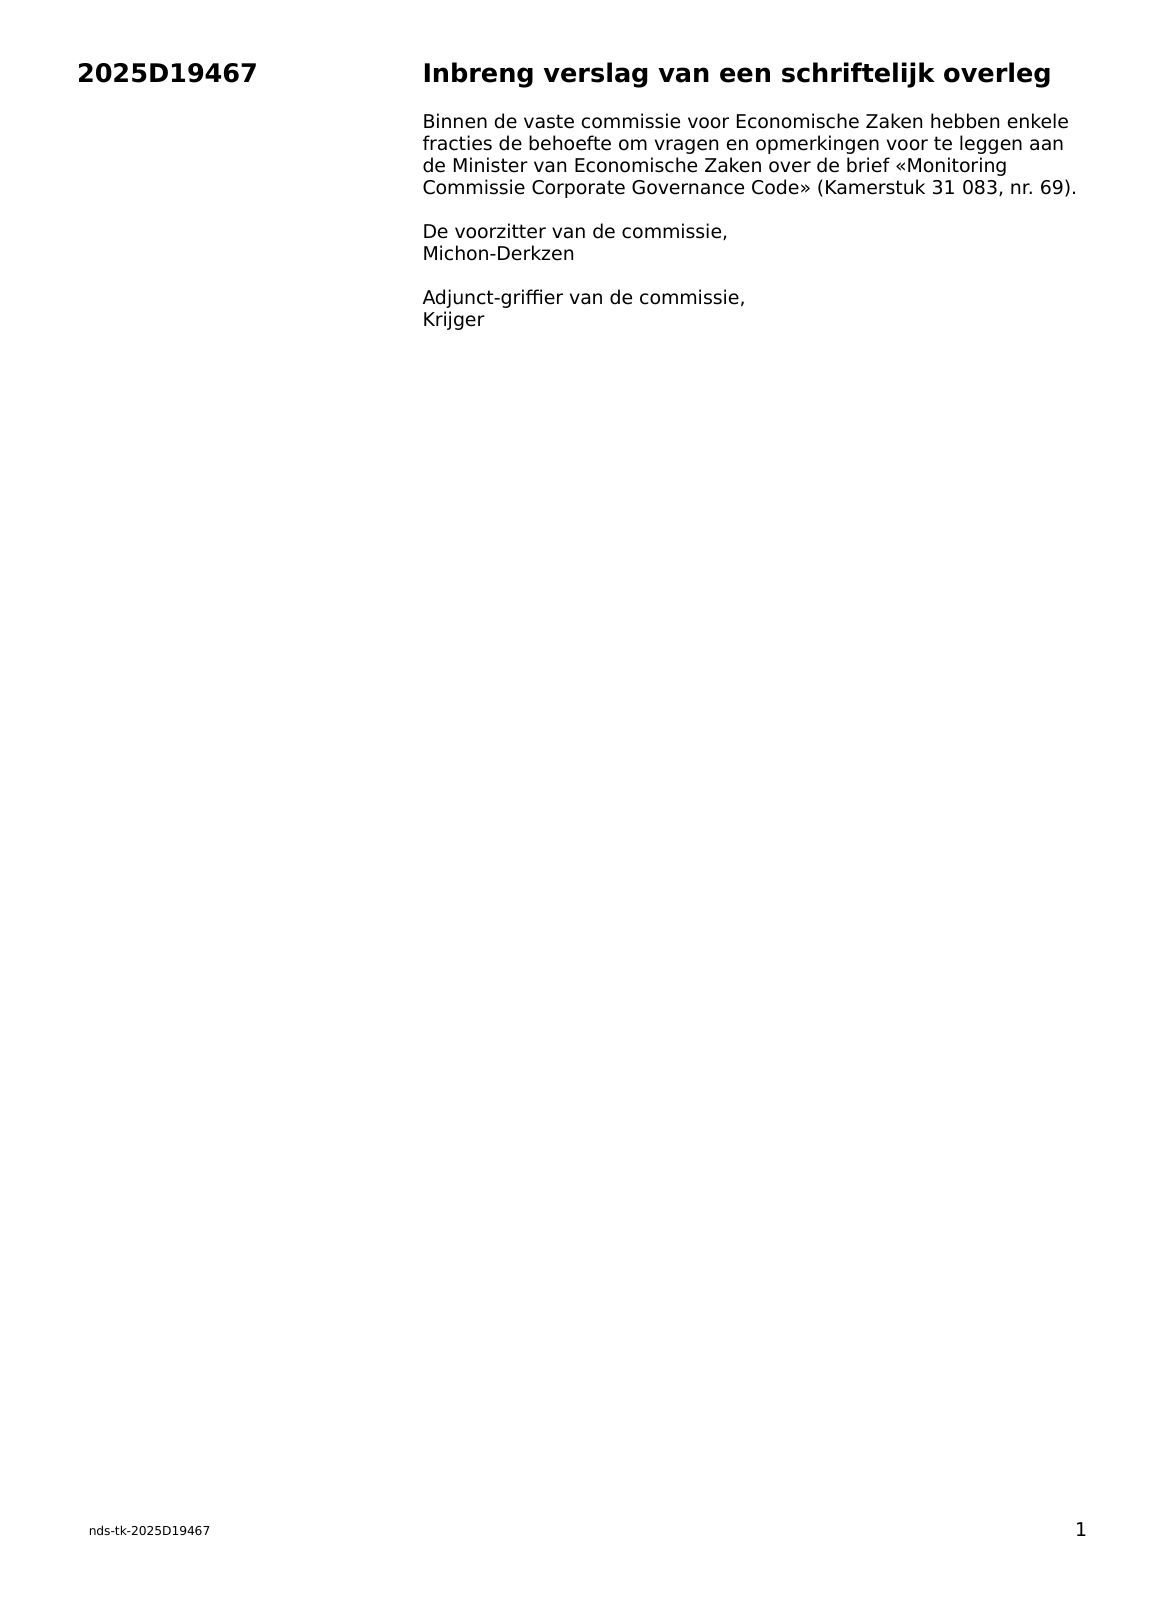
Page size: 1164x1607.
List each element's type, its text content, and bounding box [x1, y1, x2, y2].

text Michon-Derkzen [422, 243, 1087, 265]
text Binnen de vaste commissie voor Economische Zaken hebben enkele fracties de behoefte om vragen en opmerkingen voor te leggen aan de Minister van Economische Zaken over de brief «Monitoring Commissie Corporate Governance Code» (Kamerstuk 31 083, nr. 69). [422, 111, 1087, 199]
text Krijger [422, 309, 1087, 331]
text nds-tk-2025D19467 [88, 1524, 323, 1538]
text De voorzitter van de commissie, [422, 221, 1087, 243]
text 2025D19467 Inbreng verslag van een schriftelijk overleg [77, 59, 1087, 89]
text Adjunct-griffier van de commissie, [422, 287, 1087, 309]
